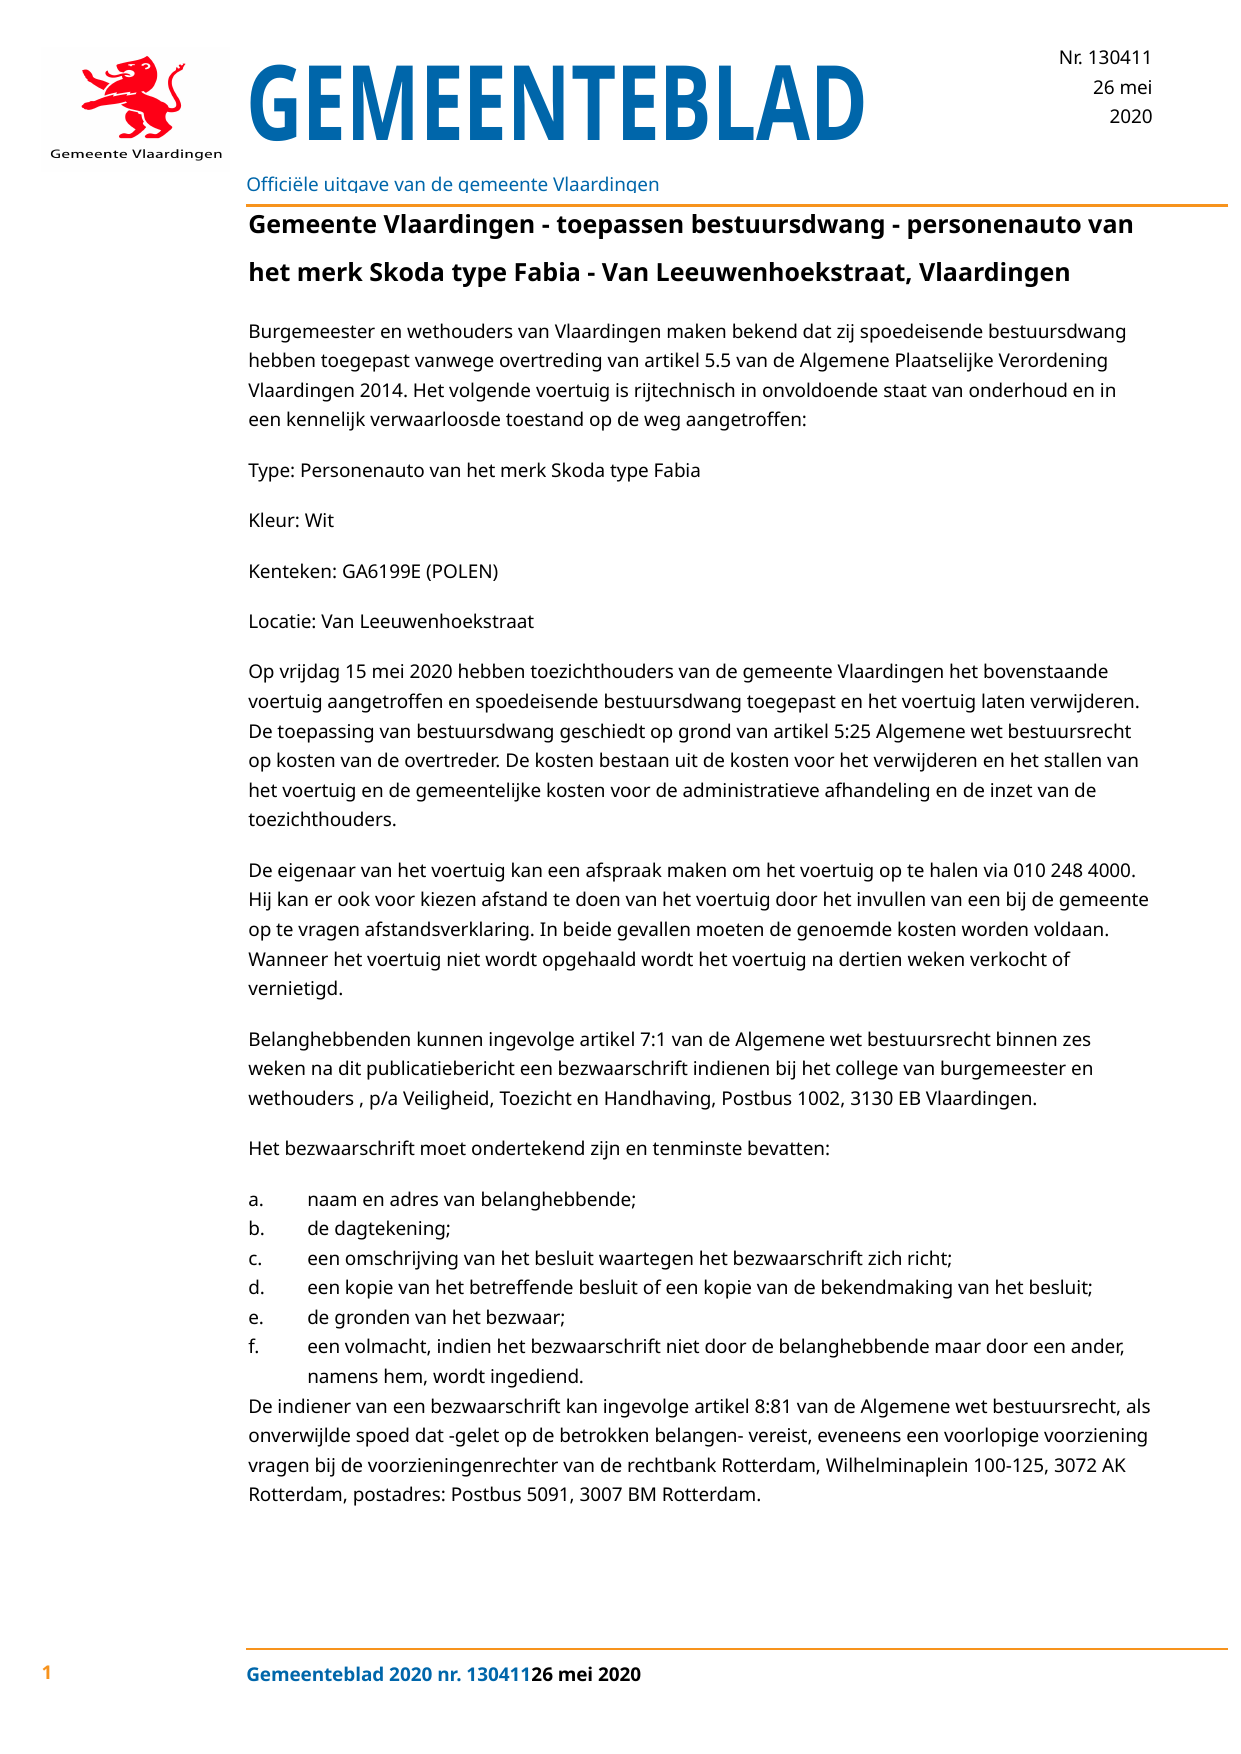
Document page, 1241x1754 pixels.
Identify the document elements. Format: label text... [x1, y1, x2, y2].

text Type: Personenauto van het merk Skoda type Fabia [248, 457, 1152, 483]
text Kleur: Wit [248, 507, 1152, 533]
text Het bezwaarschrift moet ondertekend zijn en tenminste bevatten: [248, 1135, 1152, 1161]
text Burgemeester en wethouders van Vlaardingen maken bekend dat zij spoedeisende bestuursdwang hebben toegepast vanwege overtreding van artikel 5.5 van de Algemene Plaatselijke Verordening Vlaardingen 2014. Het volgende voertuig is rijtechnisch in onvoldoende staat van onderhoud en in een kennelijk verwaarloosde toestand op de weg aangetroffen: [248, 318, 1152, 432]
text Op vrijdag 15 mei 2020 hebben toezichthouders van de gemeente Vlaardingen het bovenstaande voertuig aangetroffen en spoedeisende bestuursdwang toegepast en het voertuig laten verwijderen. De toepassing van bestuursdwang geschiedt op grond van artikel 5:25 Algemene wet bestuursrecht op kosten van de overtreder. De kosten bestaan uit de kosten voor het verwijderen en het stallen van het voertuig en de gemeentelijke kosten voor de administratieve afhandeling en de inzet van de toezichthouders. [248, 659, 1152, 832]
text De eigenaar van het voertuig kan een afspraak maken om het voertuig op te halen via 010 248 4000. Hij kan er ook voor kiezen afstand te doen van het voertuig door het invullen van een bij de gemeente op te vragen afstandsverklaring. In beide gevallen moeten de genoemde kosten worden voldaan. Wanneer het voertuig niet wordt opgehaald wordt het voertuig na dertien weken verkocht of vernietigd. [248, 857, 1152, 1001]
list een omschrijving van het besluit waartegen het bezwaarschrift zich richt; [248, 1245, 1152, 1271]
text De indiener van een bezwaarschrift kan ingevolge artikel 8:81 van de Algemene wet bestuursrecht, als onverwijlde spoed dat -gelet op de betrokken belangen- vereist, eveneens een voorlopige voorziening vragen bij de voorzieningenrechter van de rechtbank Rotterdam, Wilhelminaplein 100-125, 3072 AK Rotterdam, postadres: Postbus 5091, 3007 BM Rotterdam. [248, 1393, 1152, 1507]
list een volmacht, indien het bezwaarschrift niet door de belanghebbende maar door een ander, namens hem, wordt ingediend. [248, 1334, 1152, 1389]
list de dagtekening; [248, 1215, 1152, 1241]
list een kopie van het betreffende besluit of een kopie van de bekendmaking van het besluit; [248, 1274, 1152, 1300]
picture [41, 47, 231, 172]
text Locatie: Van Leeuwenhoekstraat [248, 608, 1152, 634]
list naam en adres van belanghebbende; [248, 1186, 1152, 1212]
text Kenteken: GA6199E (POLEN) [248, 558, 1152, 584]
text Belanghebbenden kunnen ingevolge artikel 7:1 van de Algemene wet bestuursrecht binnen zes weken na dit publicatiebericht een bezwaarschrift indienen bij het college van burgemeester en wethouders , p/a Veiligheid, Toezicht en Handhaving, Postbus 1002, 3130 EB Vlaardingen. [248, 1026, 1152, 1111]
list de gronden van het bezwaar; [248, 1304, 1152, 1330]
text Gemeente Vlaardingen - toepassen bestuursdwang - personenauto van het merk Skoda type Fabia - Van Leeuwenhoekstraat, Vlaardingen [248, 207, 1152, 288]
